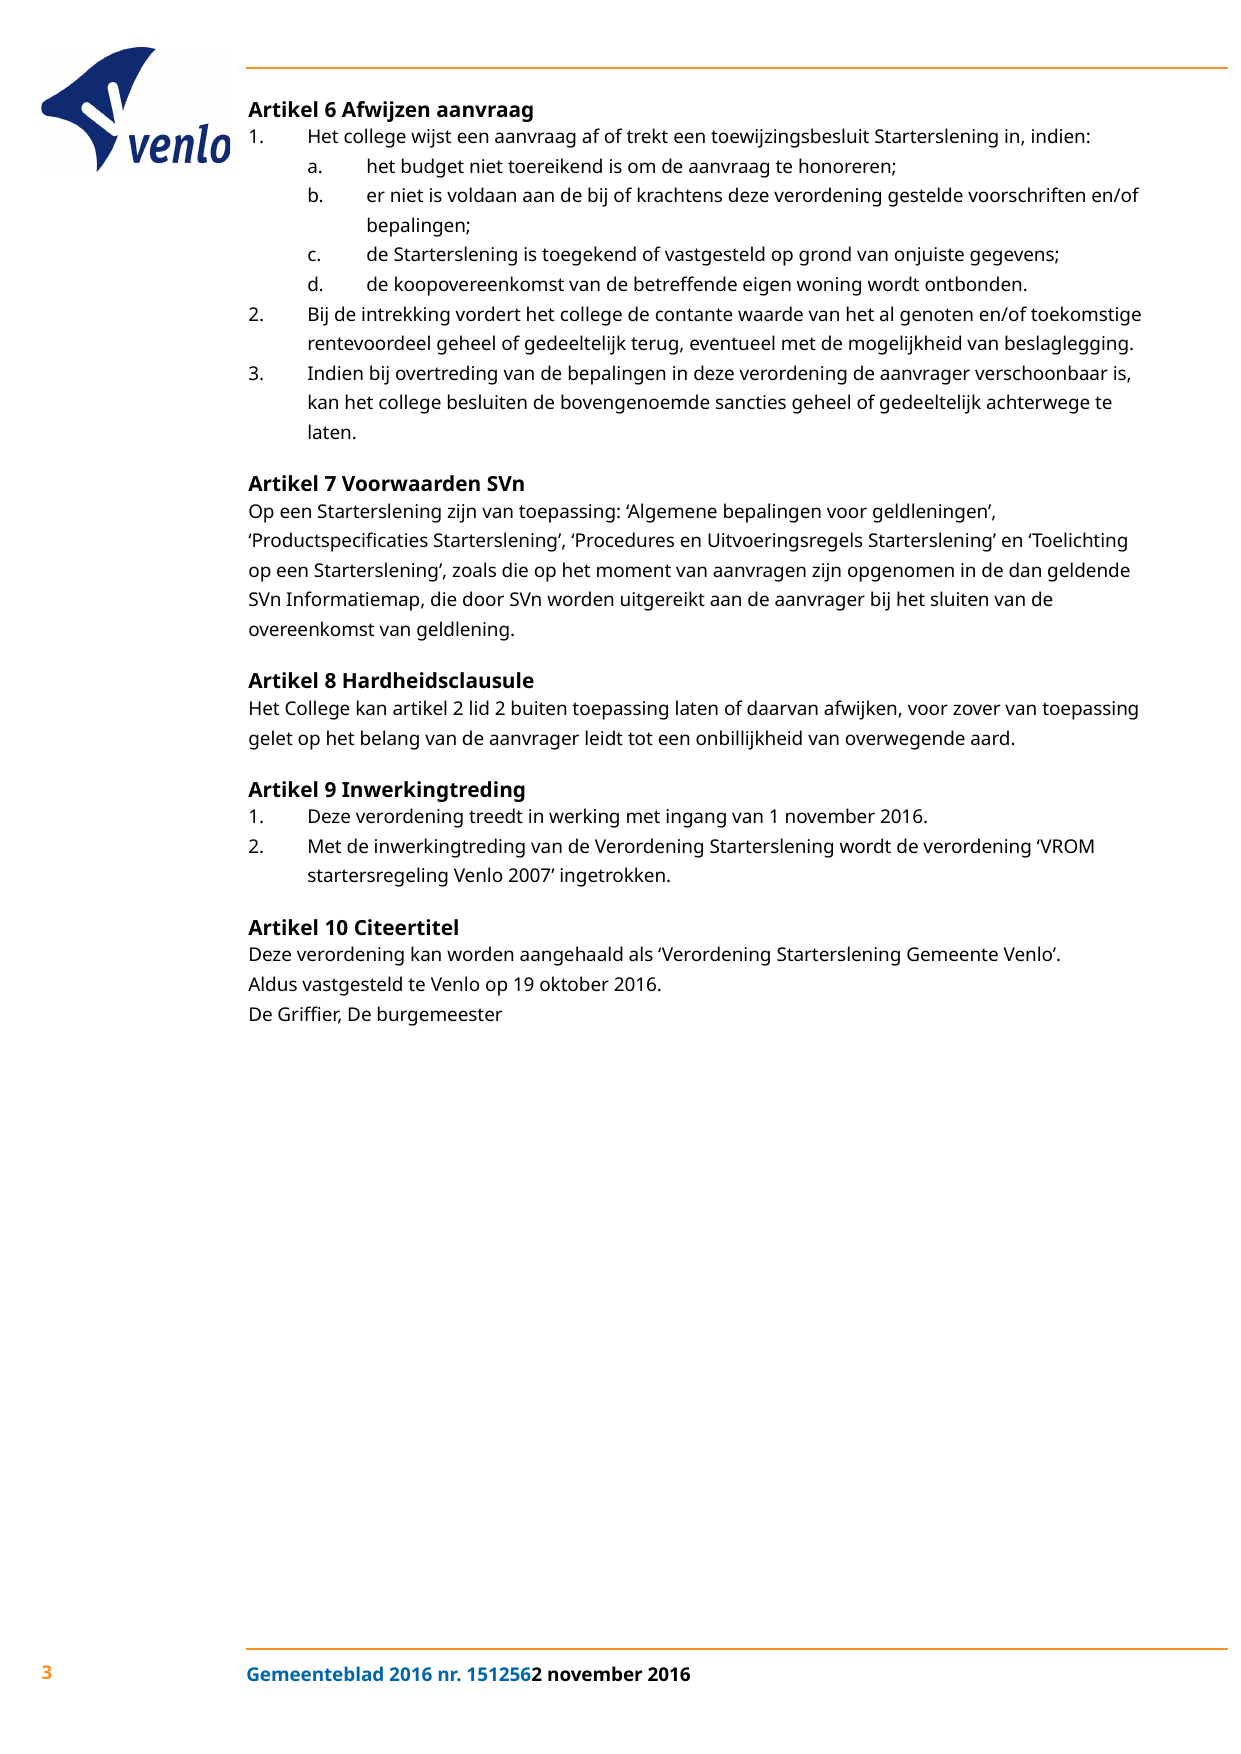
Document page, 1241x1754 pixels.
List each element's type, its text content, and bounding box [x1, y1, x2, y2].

list de koopovereenkomst van de betreffende eigen woning wordt ontbonden. [307, 271, 1152, 297]
text Aldus vastgesteld te Venlo op 19 oktober 2016. [248, 971, 1152, 997]
list Het college wijst een aanvraag af of trekt een toewijzingsbesluit Starterslening in, indien: [248, 123, 1152, 149]
text Artikel 6 Afwijzen aanvraag [248, 95, 1152, 123]
list Bij de intrekking vordert het college de contante waarde van het al genoten en/of toekomstige rentevoordeel geheel of gedeeltelijk terug, eventueel met de mogelijkheid van beslaglegging. [248, 301, 1152, 356]
text Artikel 10 Citeertitel [248, 913, 1152, 942]
text Artikel 9 Inwerkingtreding [248, 775, 1152, 803]
text Artikel 7 Voorwaarden SVn [248, 469, 1152, 498]
list het budget niet toereikend is om de aanvraag te honoreren; [307, 153, 1152, 178]
list Deze verordening treedt in werking met ingang van 1 november 2016. [248, 803, 1152, 829]
text Op een Starterslening zijn van toepassing: ‘Algemene bepalingen voor geldleningen’, ‘Productspecificaties Starterslening’, ‘Procedures en Uitvoeringsregels Starterslening’ en ‘Toelichting op een Starterslening’, zoals die op het moment van aanvragen zijn opgenomen in de dan geldende SVn Informatiemap, die door SVn worden uitgereikt aan de aanvrager bij het sluiten van de overeenkomst van geldlening. [248, 498, 1152, 642]
text Het College kan artikel 2 lid 2 buiten toepassing laten of daarvan afwijken, voor zover van toepassing gelet op het belang van de aanvrager leidt tot een onbillijkheid van overwegende aard. [248, 695, 1152, 750]
list Met de inwerkingtreding van de Verordening Starterslening wordt de verordening ‘VROM startersregeling Venlo 2007’ ingetrokken. [248, 833, 1152, 888]
list Indien bij overtreding van de bepalingen in deze verordening de aanvrager verschoonbaar is, kan het college besluiten de bovengenoemde sancties geheel of gedeeltelijk achterwege te laten. [248, 360, 1152, 445]
list de Starterslening is toegekend of vastgesteld op grond van onjuiste gegevens; [307, 242, 1152, 267]
text Artikel 8 Hardheidsclausule [248, 667, 1152, 695]
list er niet is voldaan aan de bij of krachtens deze verordening gestelde voorschriften en/of bepalingen; [307, 182, 1152, 238]
text Deze verordening kan worden aangehaald als ‘Verordening Starterslening Gemeente Venlo’. [248, 942, 1152, 967]
text De Griffier, De burgemeester [248, 1001, 1152, 1026]
picture [41, 47, 231, 172]
